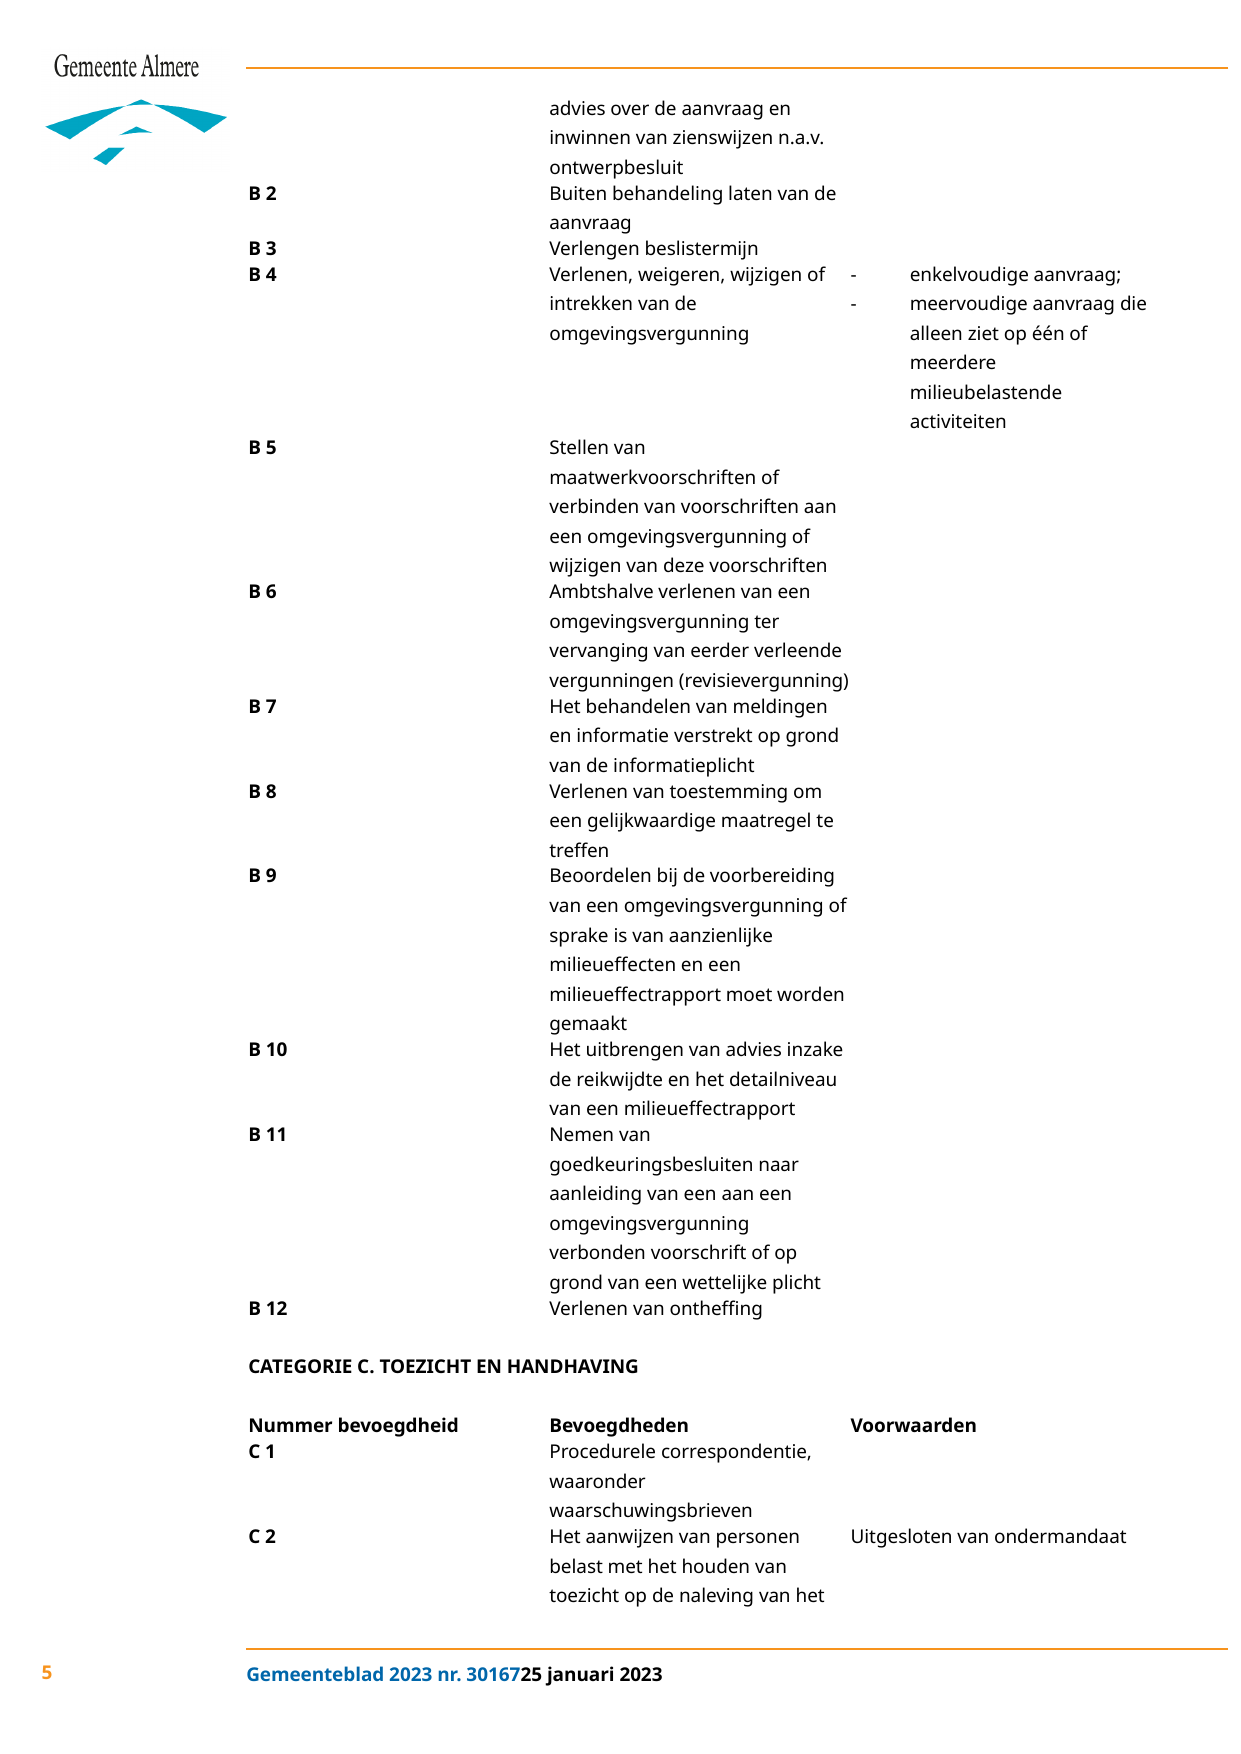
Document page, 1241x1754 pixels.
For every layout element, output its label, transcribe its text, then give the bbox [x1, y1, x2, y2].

table_cell B 3 [248, 235, 549, 261]
table_cell B 12 [248, 1295, 549, 1321]
picture [41, 47, 231, 172]
table_cell [850, 1295, 1152, 1321]
table_cell Procedurele correspondentie, waaronder waarschuwingsbrieven [549, 1439, 850, 1523]
table_cell B 9 [248, 863, 549, 1036]
table_cell Verlenen, weigeren, wijzigen of intrekken van de omgevingsvergunning [549, 261, 850, 434]
table_cell C 1 [248, 1439, 549, 1523]
table_cell B 5 [248, 434, 549, 578]
table_cell B 10 [248, 1036, 549, 1121]
table_header Bevoegdheden [549, 1413, 850, 1438]
table_cell Verlenen van toestemming om een gelijkwaardige maatregel te treffen [549, 778, 850, 863]
table_cell Verlenen van ontheffing [549, 1295, 850, 1321]
table_cell Ambtshalve verlenen van een omgevingsvergunning ter vervanging van eerder verleende vergunningen (revisievergunning) [549, 579, 850, 693]
table_cell Het uitbrengen van advies inzake de reikwijdte en het detailniveau van een milieueffectrapport [549, 1036, 850, 1121]
table_cell B 4 [248, 261, 549, 434]
table_cell [850, 434, 1152, 578]
table_cell Stellen van maatwerkvoorschriften of verbinden van voorschriften aan een omgevingsvergunning of wijzigen van deze voorschriften [549, 434, 850, 578]
table_cell Nemen van goedkeuringsbesluiten naar aanleiding van een aan een omgevingsvergunning verbonden voorschrift of op grond van een wettelijke plicht [549, 1121, 850, 1295]
table_cell B 11 [248, 1121, 549, 1295]
table_cell [850, 180, 1152, 235]
table_cell B 7 [248, 693, 549, 778]
table_cell Uitgesloten van ondermandaat [850, 1523, 1152, 1608]
table_cell enkelvoudige aanvraag; meervoudige aanvraag die alleen ziet op één of meerdere milieubelastende activiteiten [850, 261, 1152, 434]
table_cell [248, 95, 549, 180]
table_cell B 2 [248, 180, 549, 235]
table_cell [850, 95, 1152, 180]
text CATEGORIE C. TOEZICHT EN HANDHAVING [248, 1353, 1152, 1379]
table_cell [850, 693, 1152, 778]
table_header Voorwaarden [850, 1413, 1152, 1438]
table_cell C 2 [248, 1523, 549, 1608]
table_cell B 6 [248, 579, 549, 693]
table_cell Beoordelen bij de voorbereiding van een omgevingsvergunning of sprake is van aanzienlijke milieueffecten en een milieueffectrapport moet worden gemaakt [549, 863, 850, 1036]
table_cell [850, 579, 1152, 693]
table_cell advies over de aanvraag en inwinnen van zienswijzen n.a.v. ontwerpbesluit [549, 95, 850, 180]
table_cell [850, 1439, 1152, 1523]
table_header Nummer bevoegdheid [248, 1413, 549, 1438]
table_cell Het aanwijzen van personen belast met het houden van toezicht op de naleving van het [549, 1523, 850, 1608]
table_cell Het behandelen van meldingen en informatie verstrekt op grond van de informatieplicht [549, 693, 850, 778]
table_cell Verlengen beslistermijn [549, 235, 850, 261]
table_cell [850, 1121, 1152, 1295]
table_cell [850, 778, 1152, 863]
table_cell [850, 1036, 1152, 1121]
table_cell Buiten behandeling laten van de aanvraag [549, 180, 850, 235]
table_cell [850, 863, 1152, 1036]
table_cell B 8 [248, 778, 549, 863]
table_cell [850, 235, 1152, 261]
